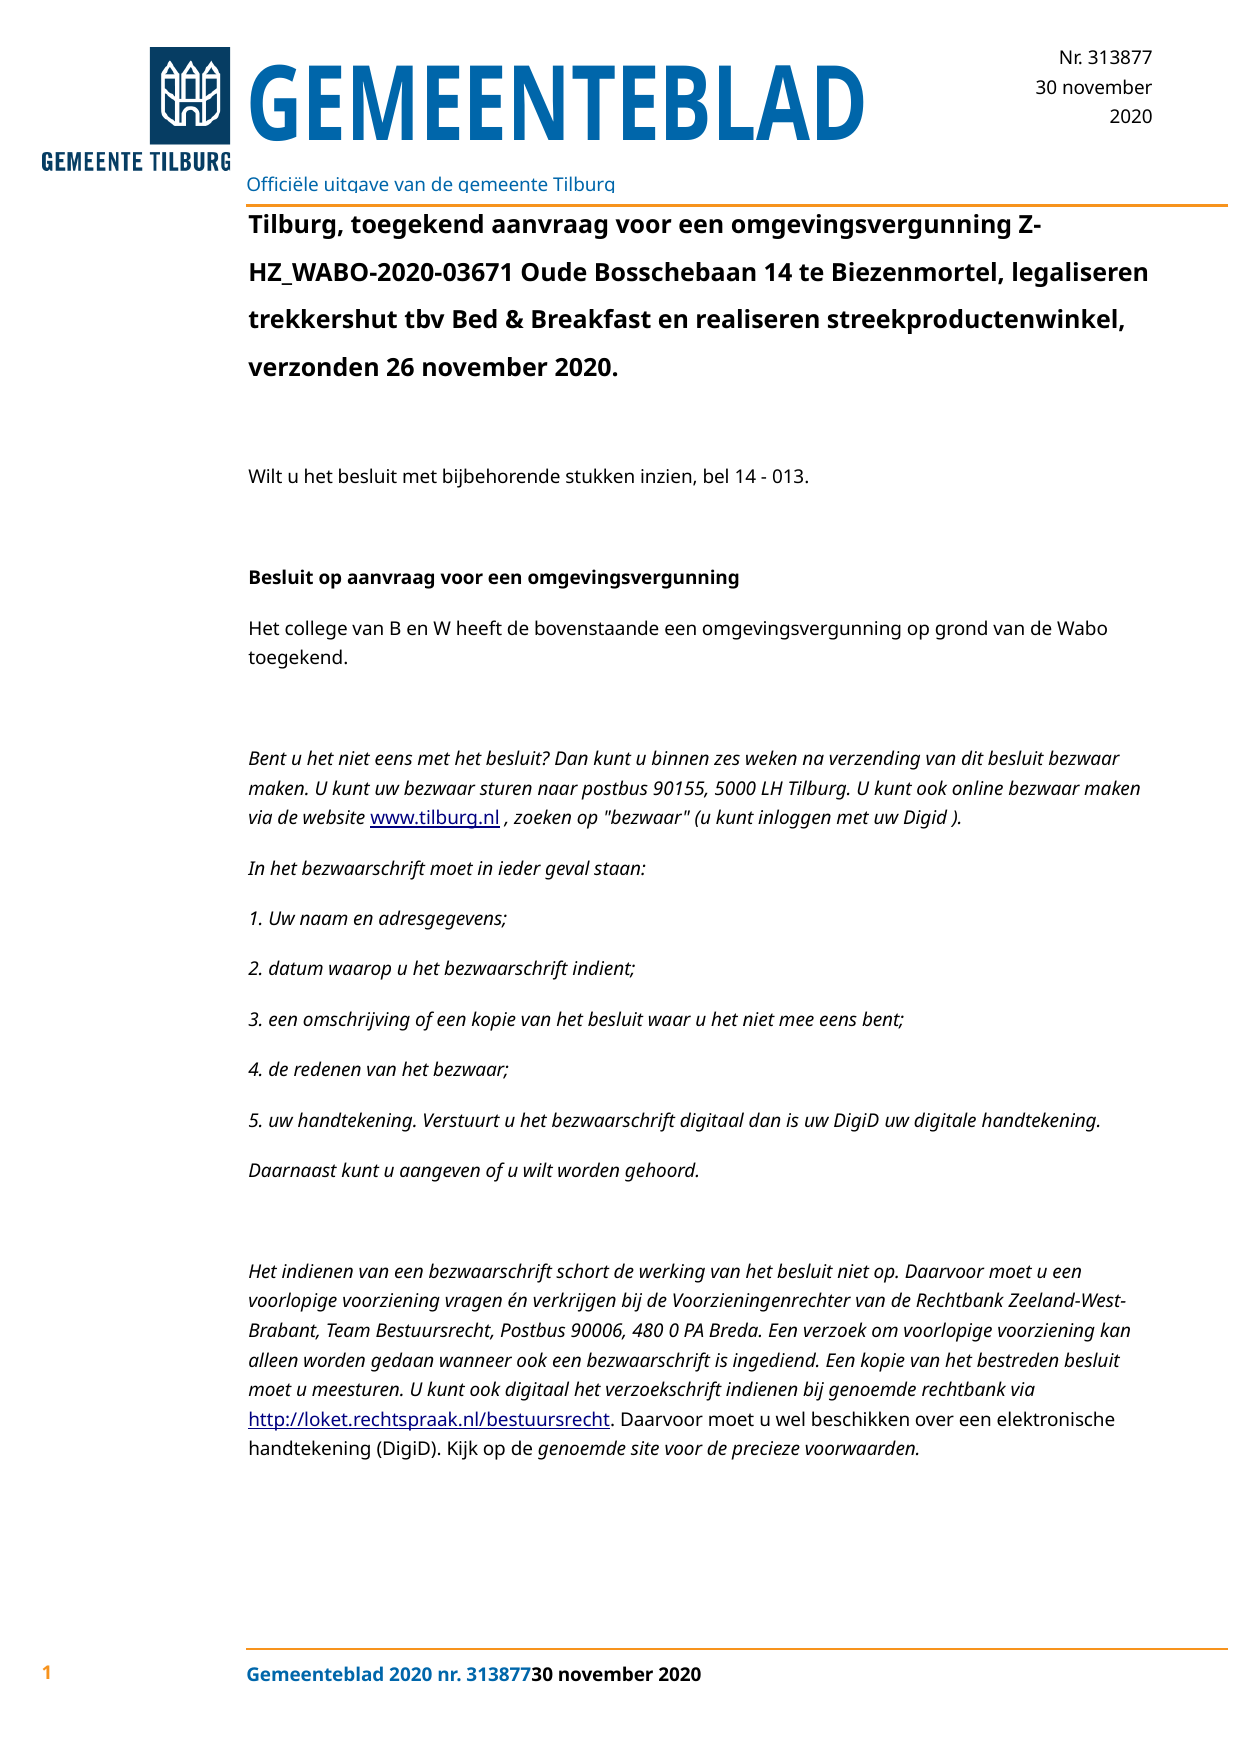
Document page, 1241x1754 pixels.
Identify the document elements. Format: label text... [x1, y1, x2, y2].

text 3. een omschrijving of een kopie van het besluit waar u het niet mee eens bent; [248, 1006, 1152, 1032]
text Bent u het niet eens met het besluit? Dan kunt u binnen zes weken na verzending van dit besluit bezwaar maken. U kunt uw bezwaar sturen naar postbus 90155, 5000 LH Tilburg. U kunt ook online bezwaar maken via de website www.tilburg.nl , zoeken op "bezwaar" (u kunt inloggen met uw Digid ). [248, 745, 1152, 830]
text 4. de redenen van het bezwaar; [248, 1056, 1152, 1082]
text Tilburg, toegekend aanvraag voor een omgevingsvergunning Z-HZ_WABO-2020-03671 Oude Bosschebaan 14 te Biezenmortel, legaliseren trekkershut tbv Bed & Breakfast en realiseren streekproductenwinkel, verzonden 26 november 2020. [248, 207, 1152, 384]
text Besluit op aanvraag voor een omgevingsvergunning [248, 564, 1152, 590]
text 5. uw handtekening. Verstuurt u het bezwaarschrift digitaal dan is uw DigiD uw digitale handtekening. [248, 1107, 1152, 1133]
text Daarnaast kunt u aangeven of u wilt worden gehoord. [248, 1157, 1152, 1183]
text 1. Uw naam en adresgegevens; [248, 905, 1152, 931]
text 2. datum waarop u het bezwaarschrift indient; [248, 956, 1152, 981]
text Het indienen van een bezwaarschrift schort de werking van het besluit niet op. Daarvoor moet u een voorlopige voorziening vragen én verkrijgen bij de Voorzieningenrechter van de Rechtbank Zeeland-West-Brabant, Team Bestuursrecht, Postbus 90006, 480 0 PA Breda. Een verzoek om voorlopige voorziening kan alleen worden gedaan wanneer ook een bezwaarschrift is ingediend. Een kopie van het bestreden besluit moet u meesturen. U kunt ook digitaal het verzoekschrift indienen bij genoemde rechtbank via http://loket.rechtspraak.nl/bestuursrecht. Daarvoor moet u wel beschikken over een elektronische handtekening (DigiD). Kijk op de genoemde site voor de precieze voorwaarden. [248, 1258, 1152, 1461]
text In het bezwaarschrift moet in ieder geval staan: [248, 855, 1152, 881]
picture [41, 47, 231, 172]
text Wilt u het besluit met bijbehorende stukken inzien, bel 14 - 013. [248, 463, 1152, 489]
text Het college van B en W heeft de bovenstaande een omgevingsvergunning op grond van de Wabo toegekend. [248, 615, 1152, 670]
